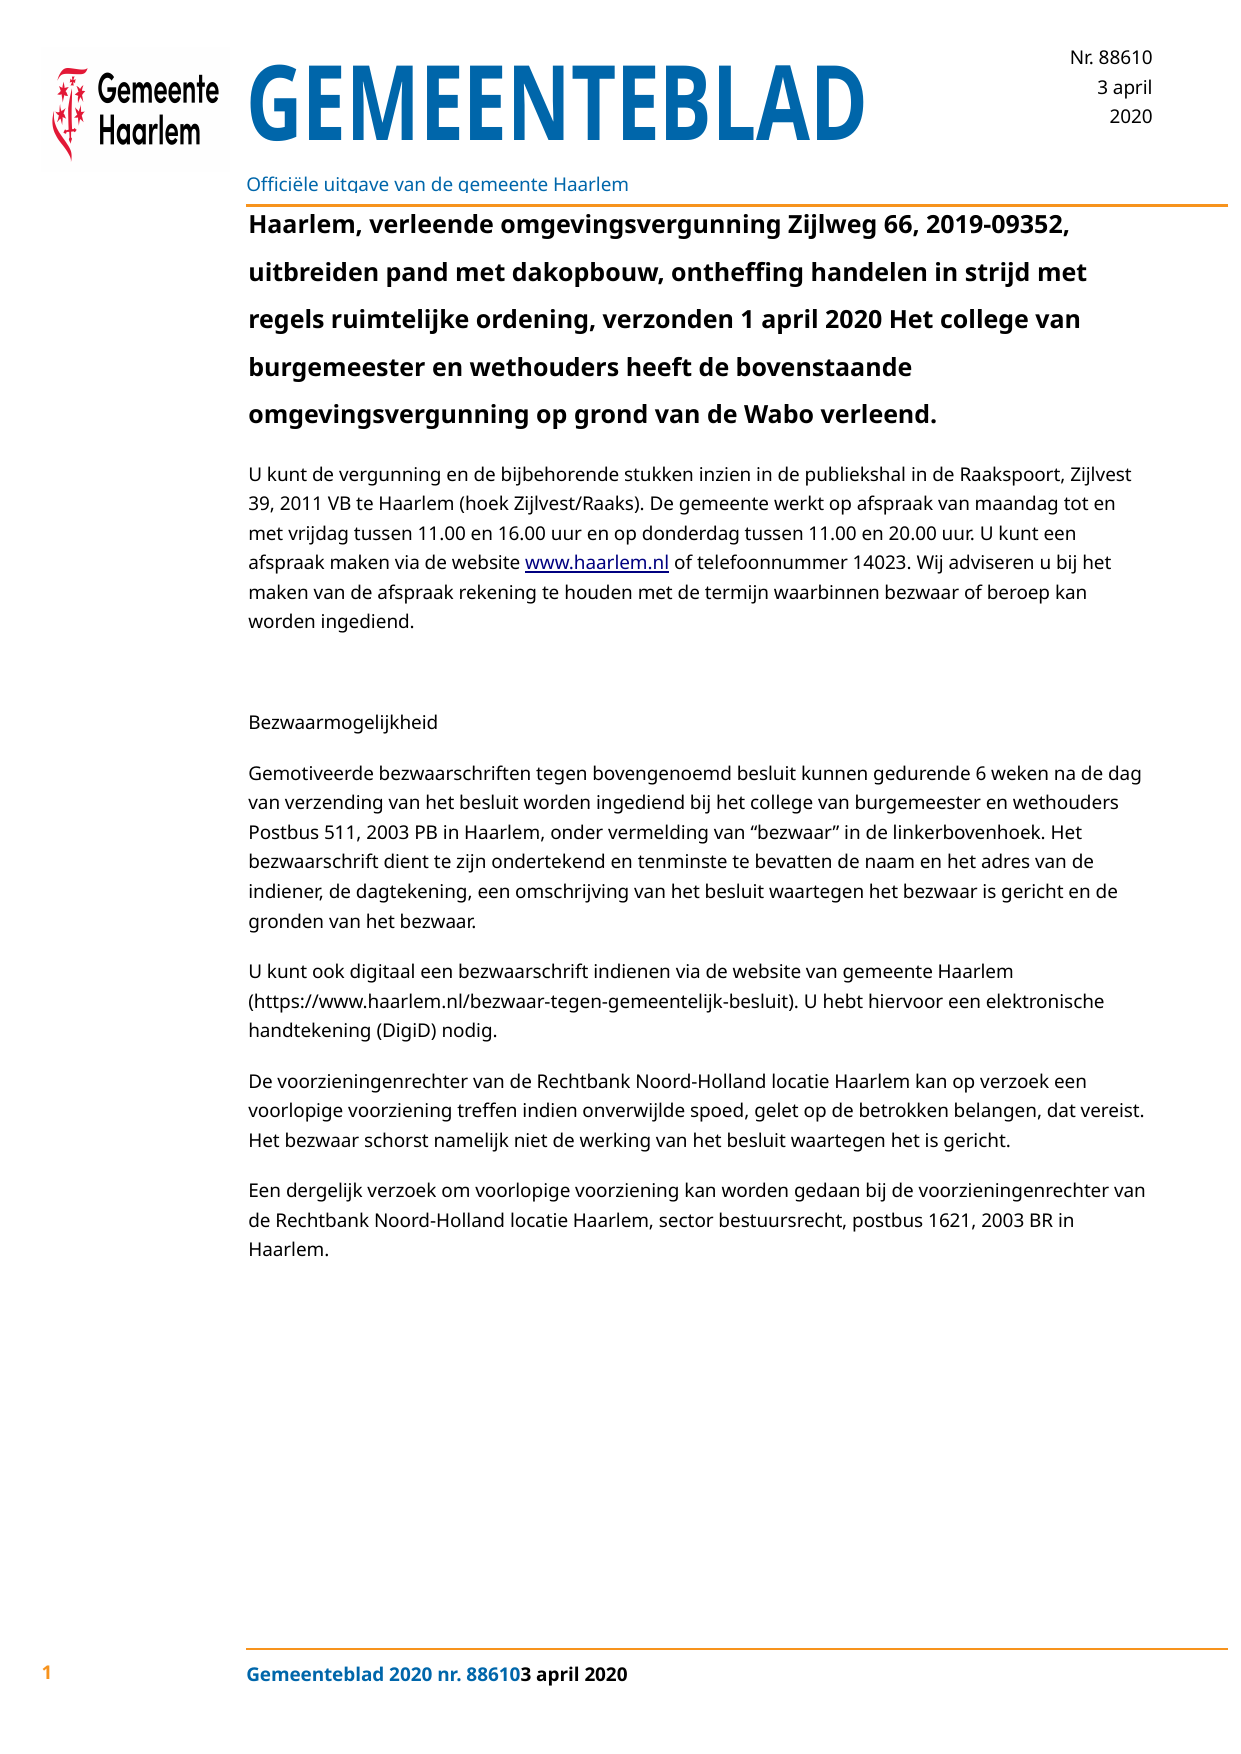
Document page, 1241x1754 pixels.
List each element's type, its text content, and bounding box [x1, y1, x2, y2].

text Bezwaarmogelijkheid [248, 709, 1152, 735]
text U kunt de vergunning en de bijbehorende stukken inzien in de publiekshal in de Raakspoort, Zijlvest 39, 2011 VB te Haarlem (hoek Zijlvest/Raaks). De gemeente werkt op afspraak van maandag tot en met vrijdag tussen 11.00 en 16.00 uur en op donderdag tussen 11.00 en 20.00 uur. U kunt een afspraak maken via de website www.haarlem.nl of telefoonnummer 14023. Wij adviseren u bij het maken van de afspraak rekening te houden met de termijn waarbinnen bezwaar of beroep kan worden ingediend. [248, 461, 1152, 634]
text Gemotiveerde bezwaarschriften tegen bovengenoemd besluit kunnen gedurende 6 weken na de dag van verzending van het besluit worden ingediend bij het college van burgemeester en wethouders Postbus 511, 2003 PB in Haarlem, onder vermelding van “bezwaar” in de linkerbovenhoek. Het bezwaarschrift dient te zijn ondertekend en tenminste te bevatten de naam en het adres van de indiener, de dagtekening, een omschrijving van het besluit waartegen het bezwaar is gericht en de gronden van het bezwaar. [248, 760, 1152, 933]
text U kunt ook digitaal een bezwaarschrift indienen via de website van gemeente Haarlem (https://www.haarlem.nl/bezwaar-tegen-gemeentelijk-besluit). U hebt hiervoor een elektronische handtekening (DigiD) nodig. [248, 958, 1152, 1043]
text De voorzieningenrechter van de Rechtbank Noord-Holland locatie Haarlem kan op verzoek een voorlopige voorziening treffen indien onverwijlde spoed, gelet op de betrokken belangen, dat vereist. Het bezwaar schorst namelijk niet de werking van het besluit waartegen het is gericht. [248, 1068, 1152, 1153]
picture [41, 47, 231, 172]
text Een dergelijk verzoek om voorlopige voorziening kan worden gedaan bij de voorzieningenrechter van de Rechtbank Noord-Holland locatie Haarlem, sector bestuursrecht, postbus 1621, 2003 BR in Haarlem. [248, 1177, 1152, 1262]
text Haarlem, verleende omgevingsvergunning Zijlweg 66, 2019-09352, uitbreiden pand met dakopbouw, ontheffing handelen in strijd met regels ruimtelijke ordening, verzonden 1 april 2020 Het college van burgemeester en wethouders heeft de bovenstaande omgevingsvergunning op grond van de Wabo verleend. [248, 207, 1152, 431]
